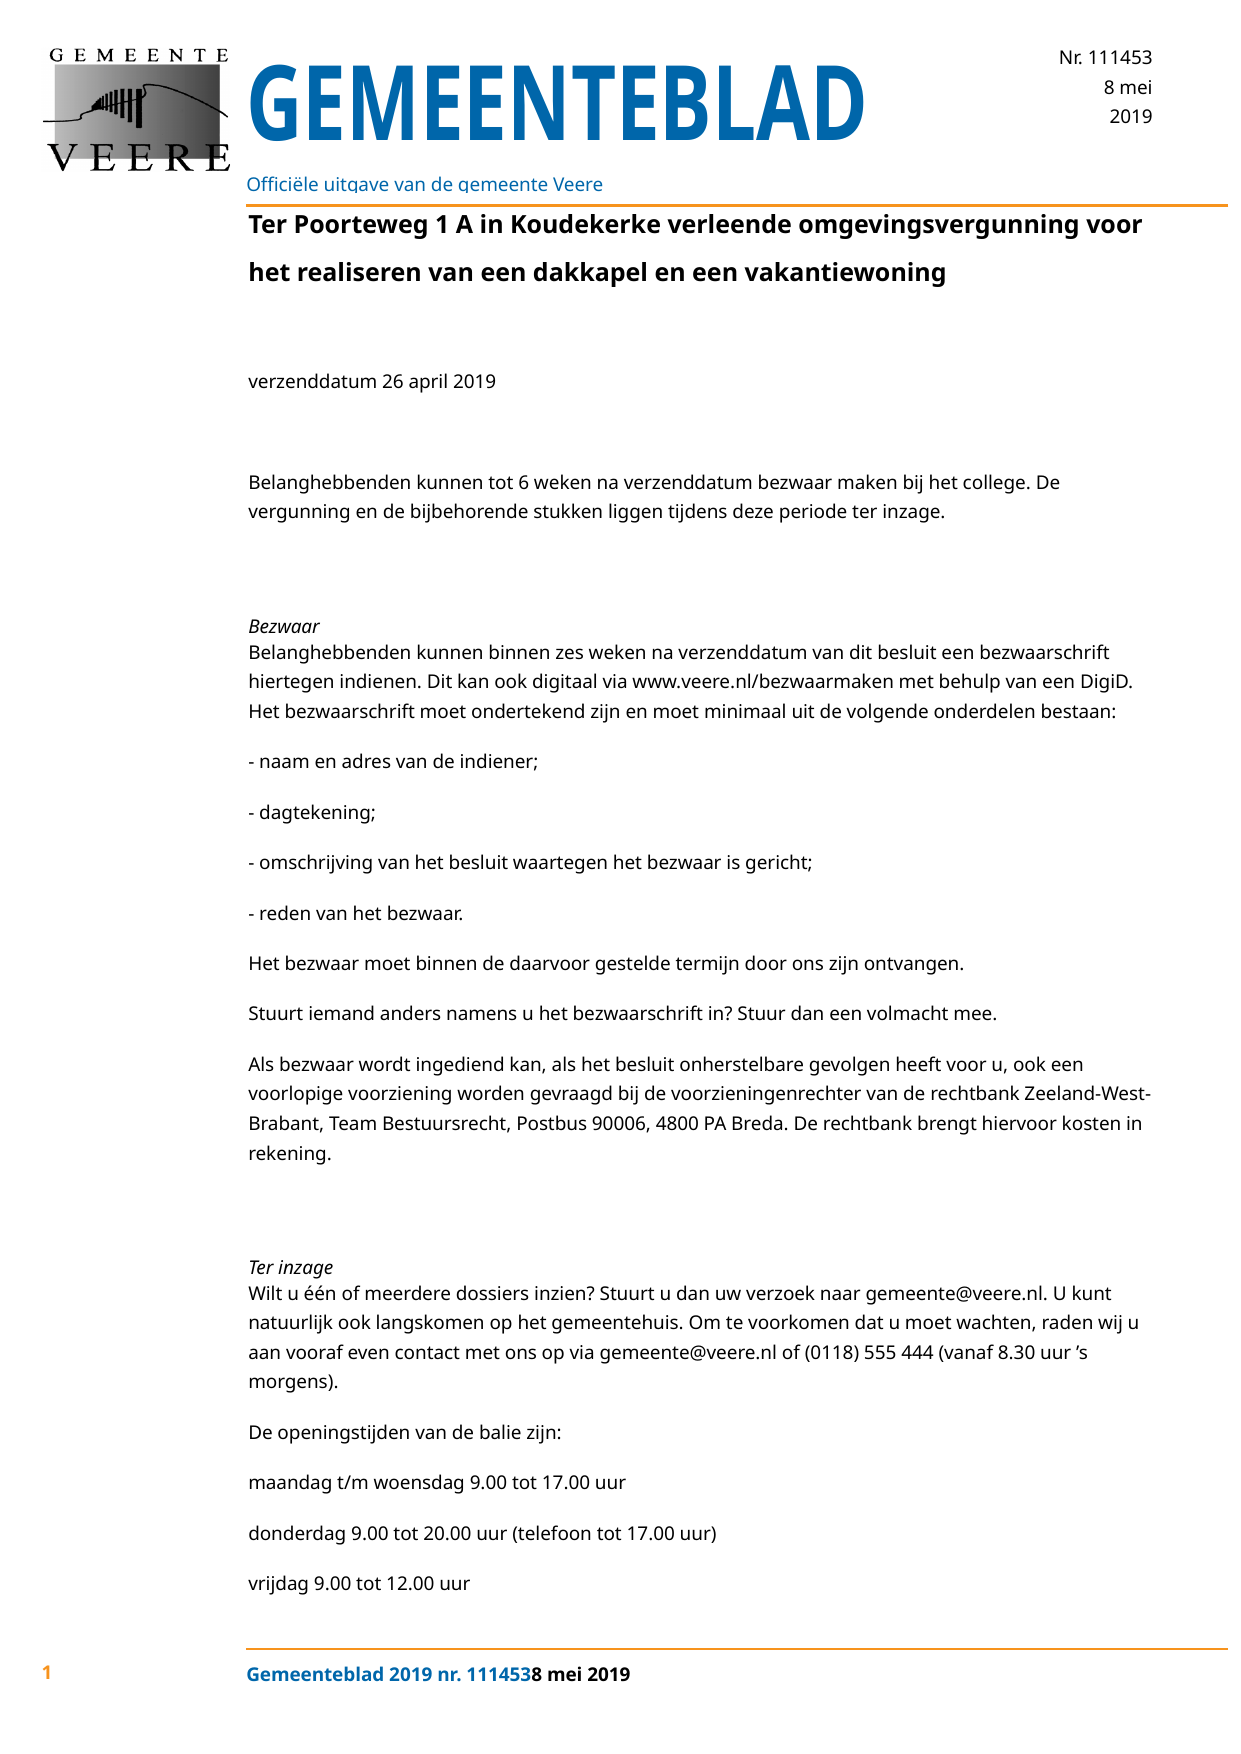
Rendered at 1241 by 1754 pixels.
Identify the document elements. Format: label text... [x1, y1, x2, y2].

text maandag t/m woensdag 9.00 tot 17.00 uur [248, 1469, 1152, 1495]
text Belanghebbenden kunnen tot 6 weken na verzenddatum bezwaar maken bij het college. De vergunning en de bijbehorende stukken liggen tijdens deze periode ter inzage. [248, 469, 1152, 524]
text Wilt u één of meerdere dossiers inzien? Stuurt u dan uw verzoek naar gemeente@veere.nl. U kunt natuurlijk ook langskomen op het gemeentehuis. Om te voorkomen dat u moet wachten, raden wij u aan vooraf even contact met ons op via gemeente@veere.nl of (0118) 555 444 (vanaf 8.30 uur ’s morgens). [248, 1280, 1152, 1394]
text - dagtekening; [248, 799, 1152, 824]
picture [41, 47, 231, 172]
text Ter inzage [248, 1254, 1152, 1280]
text - reden van het bezwaar. [248, 900, 1152, 925]
text Het bezwaar moet binnen de daarvoor gestelde termijn door ons zijn ontvangen. [248, 950, 1152, 976]
text Belanghebbenden kunnen binnen zes weken na verzenddatum van dit besluit een bezwaarschrift hiertegen indienen. Dit kan ook digitaal via www.veere.nl/bezwaarmaken met behulp van een DigiD. Het bezwaarschrift moet ondertekend zijn en moet minimaal uit de volgende onderdelen bestaan: [248, 639, 1152, 724]
text - omschrijving van het besluit waartegen het bezwaar is gericht; [248, 849, 1152, 875]
text Als bezwaar wordt ingediend kan, als het besluit onherstelbare gevolgen heeft voor u, ook een voorlopige voorziening worden gevraagd bij de voorzieningenrechter van de rechtbank Zeeland-West-Brabant, Team Bestuursrecht, Postbus 90006, 4800 PA Breda. De rechtbank brengt hiervoor kosten in rekening. [248, 1051, 1152, 1165]
text - naam en adres van de indiener; [248, 748, 1152, 774]
text vrijdag 9.00 tot 12.00 uur [248, 1570, 1152, 1596]
text donderdag 9.00 tot 20.00 uur (telefoon tot 17.00 uur) [248, 1520, 1152, 1546]
text Stuurt iemand anders namens u het bezwaarschrift in? Stuur dan een volmacht mee. [248, 1001, 1152, 1026]
text Bezwaar [248, 613, 1152, 639]
text verzenddatum 26 april 2019 [248, 368, 1152, 394]
text Ter Poorteweg 1 A in Koudekerke verleende omgevingsvergunning voor het realiseren van een dakkapel en een vakantiewoning [248, 207, 1152, 288]
text De openingstijden van de balie zijn: [248, 1419, 1152, 1445]
